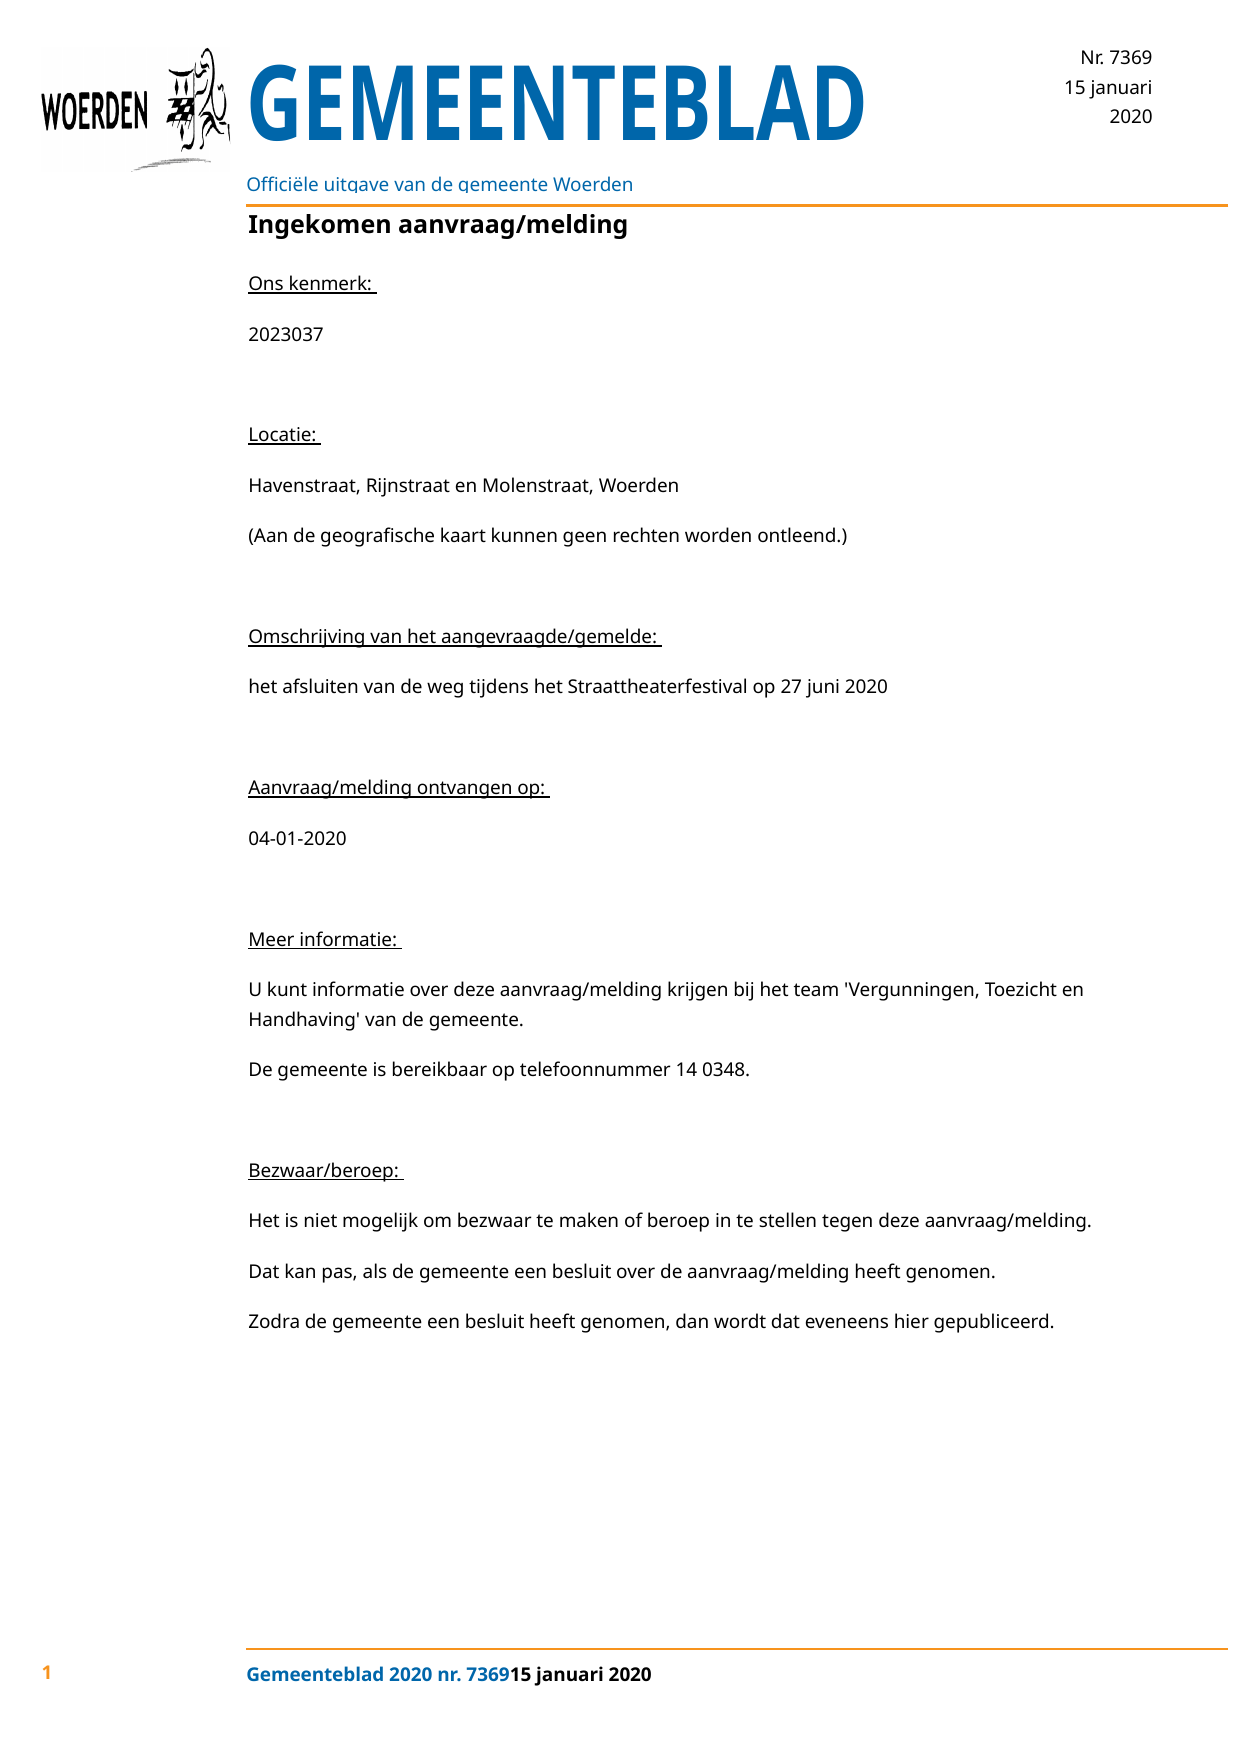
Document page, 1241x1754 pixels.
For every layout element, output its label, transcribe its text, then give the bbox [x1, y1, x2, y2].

text Bezwaar/beroep: [248, 1157, 1152, 1183]
text 2023037 [248, 321, 1152, 346]
text (Aan de geografische kaart kunnen geen rechten worden ontleend.) [248, 522, 1152, 548]
text Het is niet mogelijk om bezwaar te maken of beroep in te stellen tegen deze aanvraag/melding. [248, 1207, 1152, 1233]
text De gemeente is bereikbaar op telefoonnummer 14 0348. [248, 1056, 1152, 1082]
text Locatie: [248, 422, 1152, 447]
text het afsluiten van de weg tijdens het Straattheaterfestival op 27 juni 2020 [248, 674, 1152, 699]
text Havenstraat, Rijnstraat en Molenstraat, Woerden [248, 472, 1152, 498]
picture [41, 47, 231, 172]
text Omschrijving van het aangevraagde/gemelde: [248, 623, 1152, 649]
text Aanvraag/melding ontvangen op: [248, 774, 1152, 800]
text Dat kan pas, als de gemeente een besluit over de aanvraag/melding heeft genomen. [248, 1258, 1152, 1283]
text U kunt informatie over deze aanvraag/melding krijgen bij het team 'Vergunningen, Toezicht en Handhaving' van de gemeente. [248, 976, 1152, 1031]
text Ingekomen aanvraag/melding [248, 207, 1152, 241]
text 04-01-2020 [248, 825, 1152, 851]
text Ons kenmerk: [248, 270, 1152, 296]
text Meer informatie: [248, 926, 1152, 951]
text Zodra de gemeente een besluit heeft genomen, dan wordt dat eveneens hier gepubliceerd. [248, 1308, 1152, 1334]
